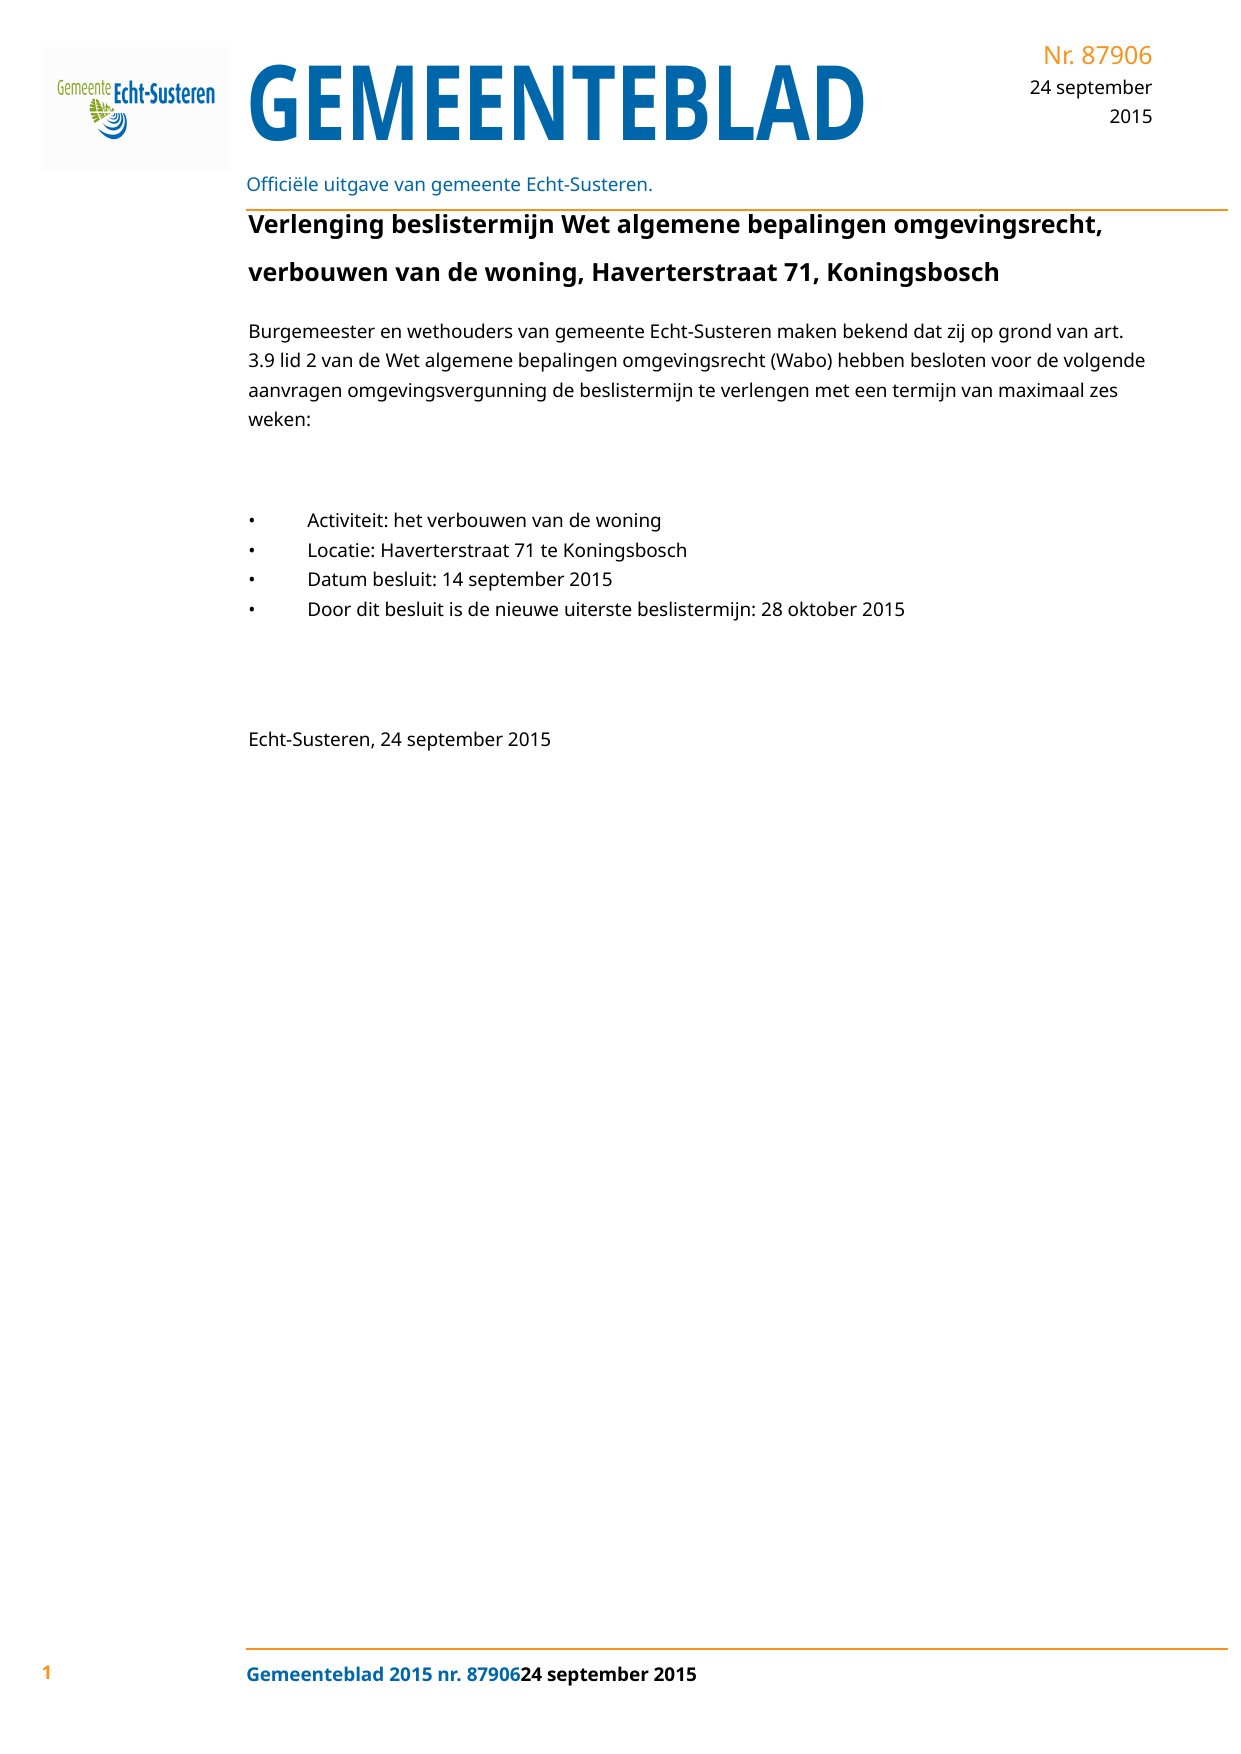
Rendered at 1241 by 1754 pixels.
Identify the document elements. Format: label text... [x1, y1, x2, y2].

list Locatie: Haverterstraat 71 te Koningsbosch [248, 537, 1152, 563]
text Echt-Susteren, 24 september 2015 [248, 727, 1152, 752]
picture [41, 47, 231, 172]
list Door dit besluit is de nieuwe uiterste beslistermijn: 28 oktober 2015 [248, 596, 1152, 622]
text Verlenging beslistermijn Wet algemene bepalingen omgevingsrecht, verbouwen van de woning, Haverterstraat 71, Koningsbosch [248, 211, 1152, 288]
list Activiteit: het verbouwen van de woning [248, 507, 1152, 533]
text Burgemeester en wethouders van gemeente Echt-Susteren maken bekend dat zij op grond van art. 3.9 lid 2 van de Wet algemene bepalingen omgevingsrecht (Wabo) hebben besloten voor de volgende aanvragen omgevingsvergunning de beslistermijn te verlengen met een termijn van maximaal zes weken: [248, 318, 1152, 432]
list Datum besluit: 14 september 2015 [248, 567, 1152, 592]
